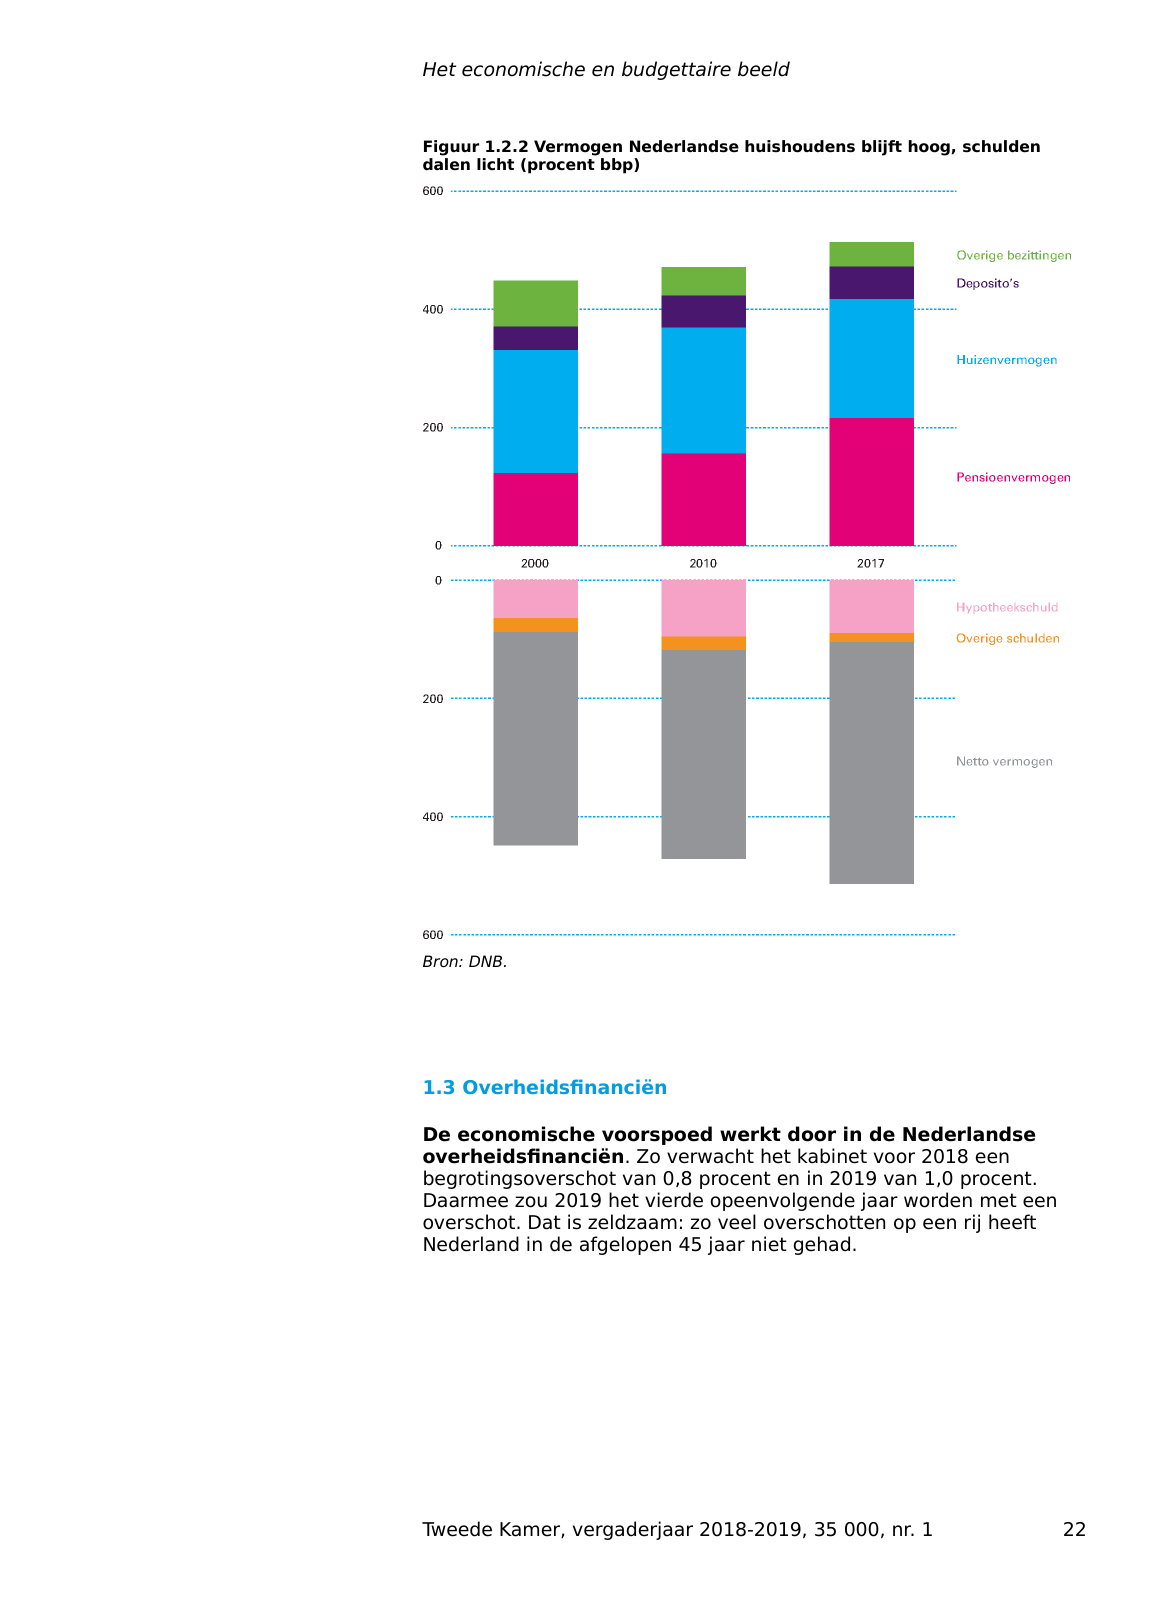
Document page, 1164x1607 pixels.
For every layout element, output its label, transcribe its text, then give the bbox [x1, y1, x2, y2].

text Figuur 1.2.2 Vermogen Nederlandse huishoudens blijft hoog, schulden dalen licht (procent bbp) [422, 138, 1072, 174]
text Bron: DNB. [422, 953, 1072, 972]
subtitle 1.3 Overheidsfinanciën [422, 1077, 1087, 1099]
picture [422, 185, 1072, 942]
text De economische voorspoed werkt door in de Nederlandse overheidsfinanciën. Zo verwacht het kabinet voor 2018 een begrotingsoverschot van 0,8 procent en in 2019 van 1,0 procent. Daarmee zou 2019 het vierde opeenvolgende jaar worden met een overschot. Dat is zeldzaam: zo veel overschotten op een rij heeft Nederland in de afgelopen 45 jaar niet gehad. [422, 1124, 1087, 1256]
